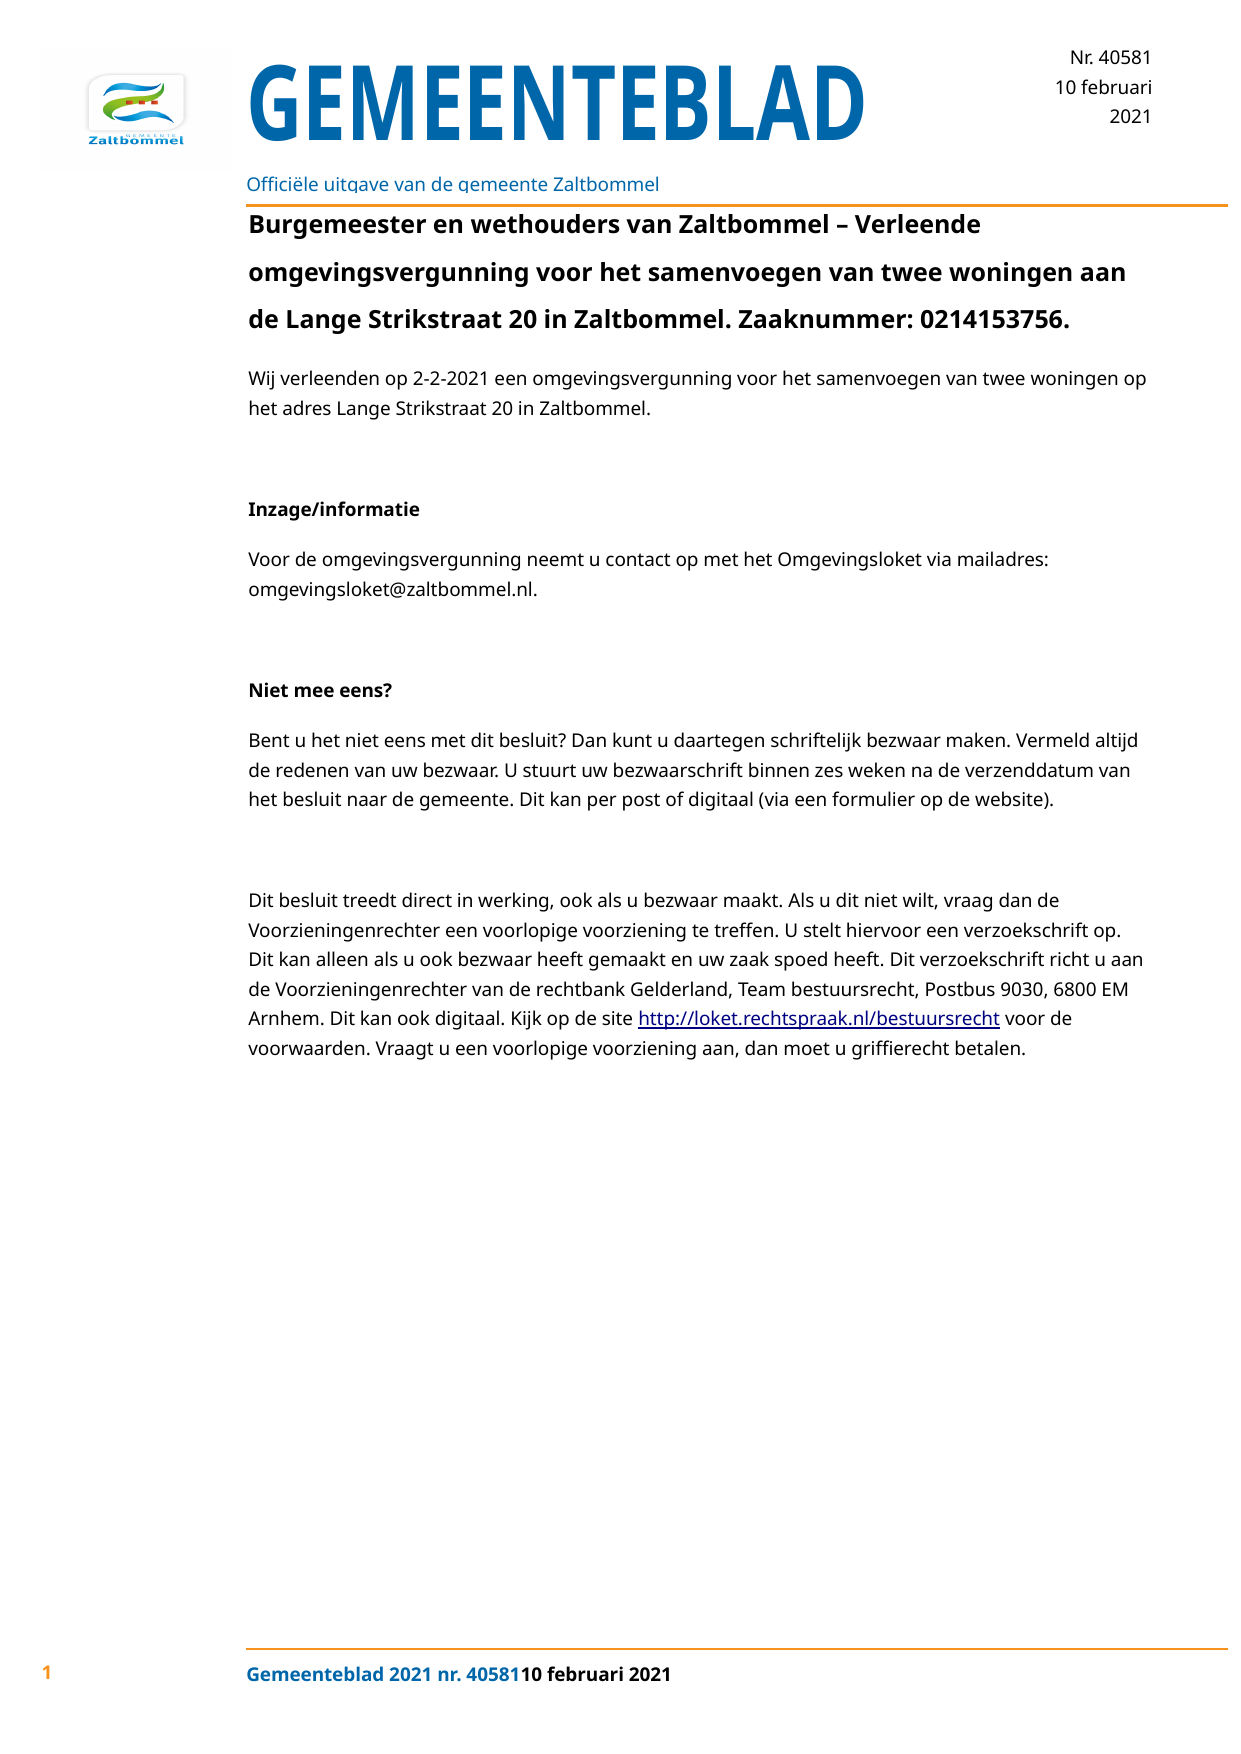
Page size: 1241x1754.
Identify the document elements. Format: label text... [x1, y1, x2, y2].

text Dit besluit treedt direct in werking, ook als u bezwaar maakt. Als u dit niet wilt, vraag dan de Voorzieningenrechter een voorlopige voorziening te treffen. U stelt hiervoor een verzoekschrift op. Dit kan alleen als u ook bezwaar heeft gemaakt en uw zaak spoed heeft. Dit verzoekschrift richt u aan de Voorzieningenrechter van de rechtbank Gelderland, Team bestuursrecht, Postbus 9030, 6800 EM Arnhem. Dit kan ook digitaal. Kijk op de site http://loket.rechtspraak.nl/bestuursrecht voor de voorwaarden. Vraagt u een voorlopige voorziening aan, dan moet u griffierecht betalen. [248, 887, 1152, 1061]
text Bent u het niet eens met dit besluit? Dan kunt u daartegen schriftelijk bezwaar maken. Vermeld altijd de redenen van uw bezwaar. U stuurt uw bezwaarschrift binnen zes weken na de verzenddatum van het besluit naar de gemeente. Dit kan per post of digitaal (via een formulier op de website). [248, 727, 1152, 812]
text Voor de omgevingsvergunning neemt u contact op met het Omgevingsloket via mailadres: omgevingsloket@zaltbommel.nl. [248, 546, 1152, 602]
text Wij verleenden op 2-2-2021 een omgevingsvergunning voor het samenvoegen van twee woningen op het adres Lange Strikstraat 20 in Zaltbommel. [248, 366, 1152, 421]
picture [41, 47, 231, 172]
text Niet mee eens? [248, 677, 1152, 702]
text Burgemeester en wethouders van Zaltbommel – Verleende omgevingsvergunning voor het samenvoegen van twee woningen aan de Lange Strikstraat 20 in Zaltbommel. Zaaknummer: 0214153756. [248, 207, 1152, 336]
text Inzage/informatie [248, 496, 1152, 522]
